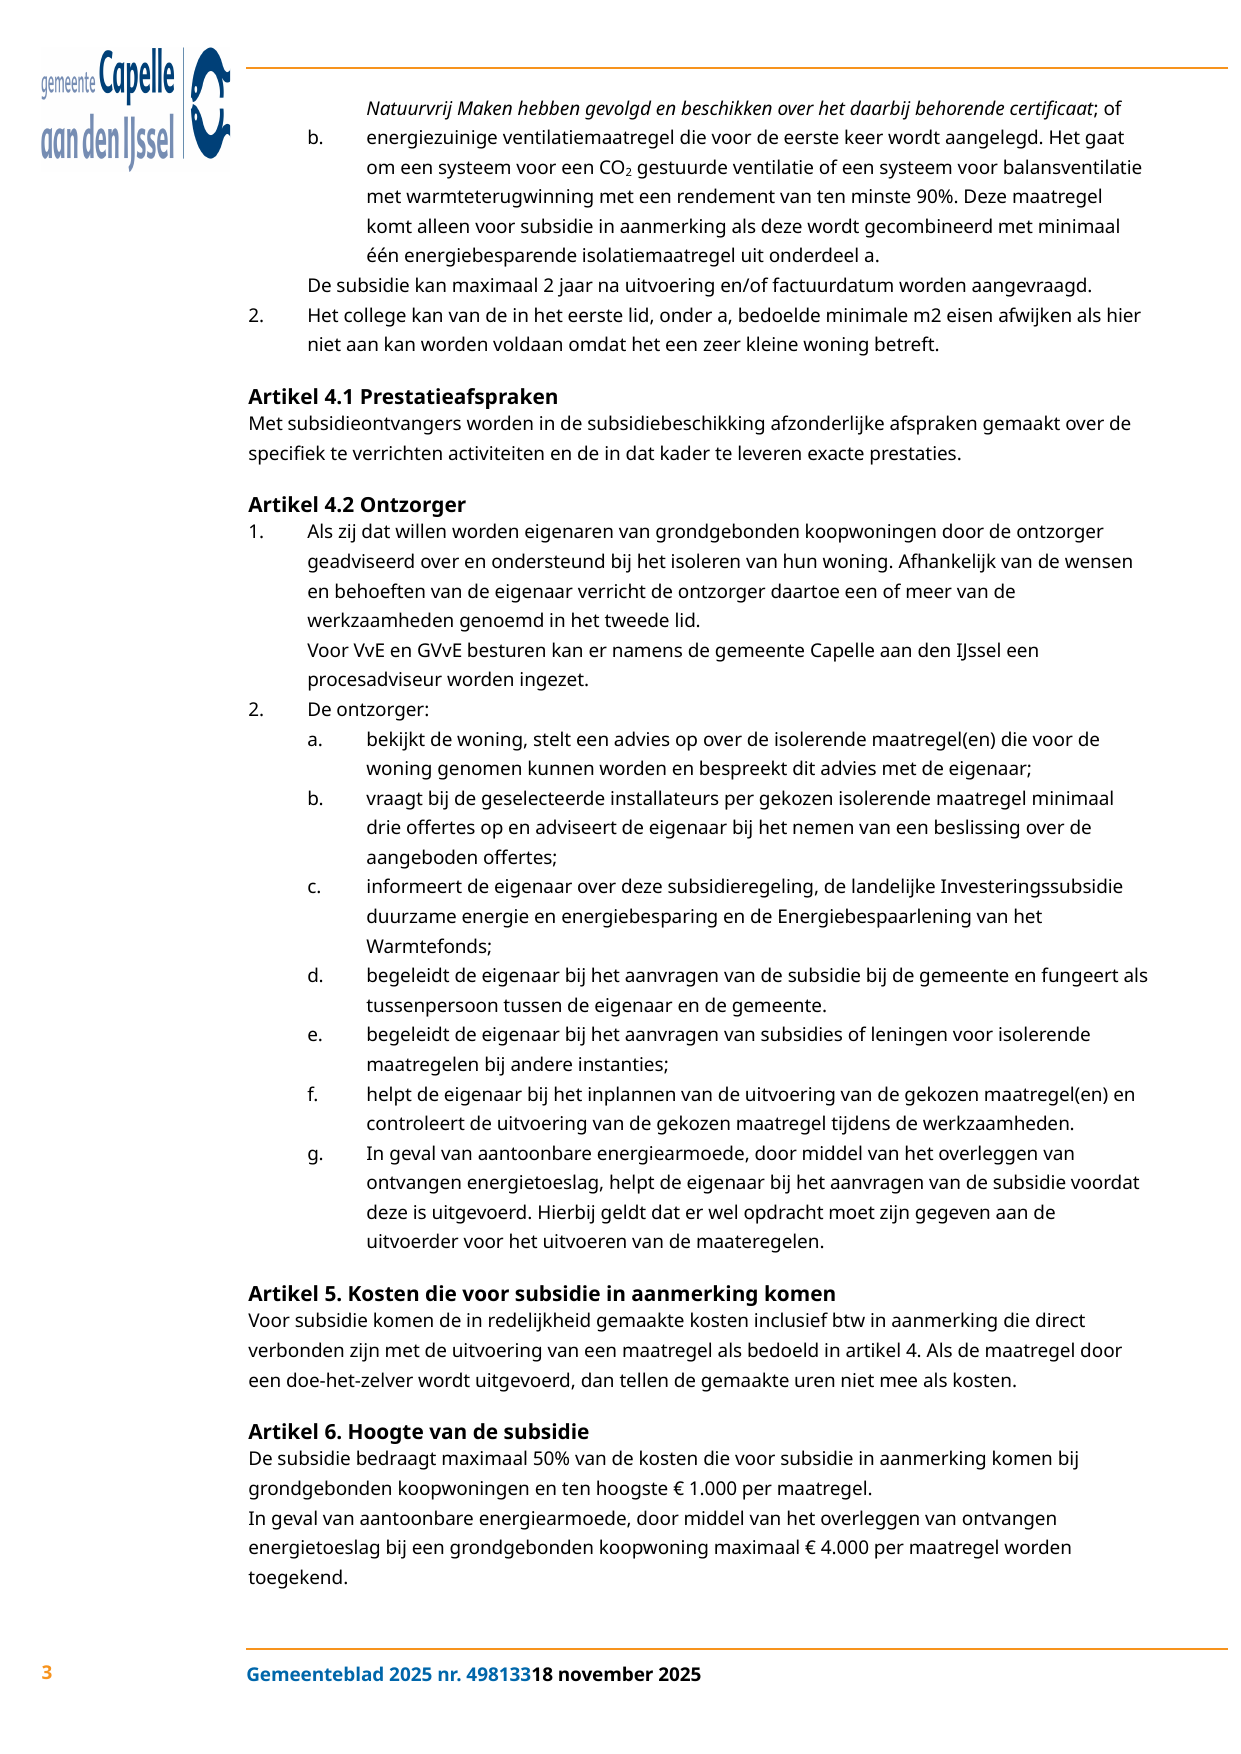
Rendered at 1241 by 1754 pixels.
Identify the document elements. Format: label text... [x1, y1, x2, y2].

picture [41, 47, 231, 172]
list De subsidie kan maximaal 2 jaar na uitvoering en/of factuurdatum worden aangevraagd. [248, 272, 1152, 298]
list begeleidt de eigenaar bij het aanvragen van subsidies of leningen voor isolerende maatregelen bij andere instanties; [307, 1022, 1152, 1077]
list De ontzorger: [248, 696, 1152, 722]
text De subsidie bedraagt maximaal 50% van de kosten die voor subsidie in aanmerking komen bij grondgebonden koopwoningen en ten hoogste € 1.000 per maatregel. [248, 1446, 1152, 1501]
text Voor subsidie komen de in redelijkheid gemaakte kosten inclusief btw in aanmerking die direct verbonden zijn met de uitvoering van een maatregel als bedoeld in artikel 4. Als de maatregel door een doe-het-zelver wordt uitgevoerd, dan tellen de gemaakte uren niet mee als kosten. [248, 1308, 1152, 1392]
list vraagt bij de geselecteerde installateurs per gekozen isolerende maatregel minimaal drie offertes op en adviseert de eigenaar bij het nemen van een beslissing over de aangeboden offertes; [307, 785, 1152, 870]
text Artikel 4.1 Prestatieafspraken [248, 382, 1152, 410]
text Artikel 4.2 Ontzorger [248, 490, 1152, 519]
list bekijkt de woning, stelt een advies op over de isolerende maatregel(en) die voor de woning genomen kunnen worden en bespreekt dit advies met de eigenaar; [307, 726, 1152, 781]
list informeert de eigenaar over deze subsidieregeling, de landelijke Investeringssubsidie duurzame energie en energiebesparing en de Energiebespaarlening van het Warmtefonds; [307, 874, 1152, 959]
text Met subsidieontvangers worden in de subsidiebeschikking afzonderlijke afspraken gemaakt over de specifiek te verrichten activiteiten en de in dat kader te leveren exacte prestaties. [248, 410, 1152, 466]
list begeleidt de eigenaar bij het aanvragen van de subsidie bij de gemeente en fungeert als tussenpersoon tussen de eigenaar en de gemeente. [307, 962, 1152, 1018]
text Artikel 5. Kosten die voor subsidie in aanmerking komen [248, 1279, 1152, 1308]
text In geval van aantoonbare energiearmoede, door middel van het overleggen van ontvangen energietoeslag bij een grondgebonden koopwoning maximaal € 4.000 per maatregel worden toegekend. [248, 1505, 1152, 1590]
list Natuurvrij Maken hebben gevolgd en beschikken over het daarbij behorende certificaat; of [307, 95, 1152, 121]
list In geval van aantoonbare energiearmoede, door middel van het overleggen van ontvangen energietoeslag, helpt de eigenaar bij het aanvragen van de subsidie voordat deze is uitgevoerd. Hierbij geldt dat er wel opdracht moet zijn gegeven aan de uitvoerder voor het uitvoeren van de maateregelen. [307, 1140, 1152, 1254]
list Als zij dat willen worden eigenaren van grondgebonden koopwoningen door de ontzorger geadviseerd over en ondersteund bij het isoleren van hun woning. Afhankelijk van de wensen en behoeften van de eigenaar verricht de ontzorger daartoe een of meer van de werkzaamheden genoemd in het tweede lid. [248, 519, 1152, 633]
list energiezuinige ventilatiemaatregel die voor de eerste keer wordt aangelegd. Het gaat om een systeem voor een CO2 gestuurde ventilatie of een systeem voor balansventilatie met warmteterugwinning met een rendement van ten minste 90%. Deze maatregel komt alleen voor subsidie in aanmerking als deze wordt gecombineerd met minimaal één energiebesparende isolatiemaatregel uit onderdeel a. [307, 124, 1152, 268]
list helpt de eigenaar bij het inplannen van de uitvoering van de gekozen maatregel(en) en controleert de uitvoering van de gekozen maatregel tijdens de werkzaamheden. [307, 1081, 1152, 1136]
text Artikel 6. Hoogte van de subsidie [248, 1417, 1152, 1446]
list Voor VvE en GVvE besturen kan er namens de gemeente Capelle aan den IJssel een procesadviseur worden ingezet. [248, 637, 1152, 692]
list Het college kan van de in het eerste lid, onder a, bedoelde minimale m2 eisen afwijken als hier niet aan kan worden voldaan omdat het een zeer kleine woning betreft. [248, 302, 1152, 357]
